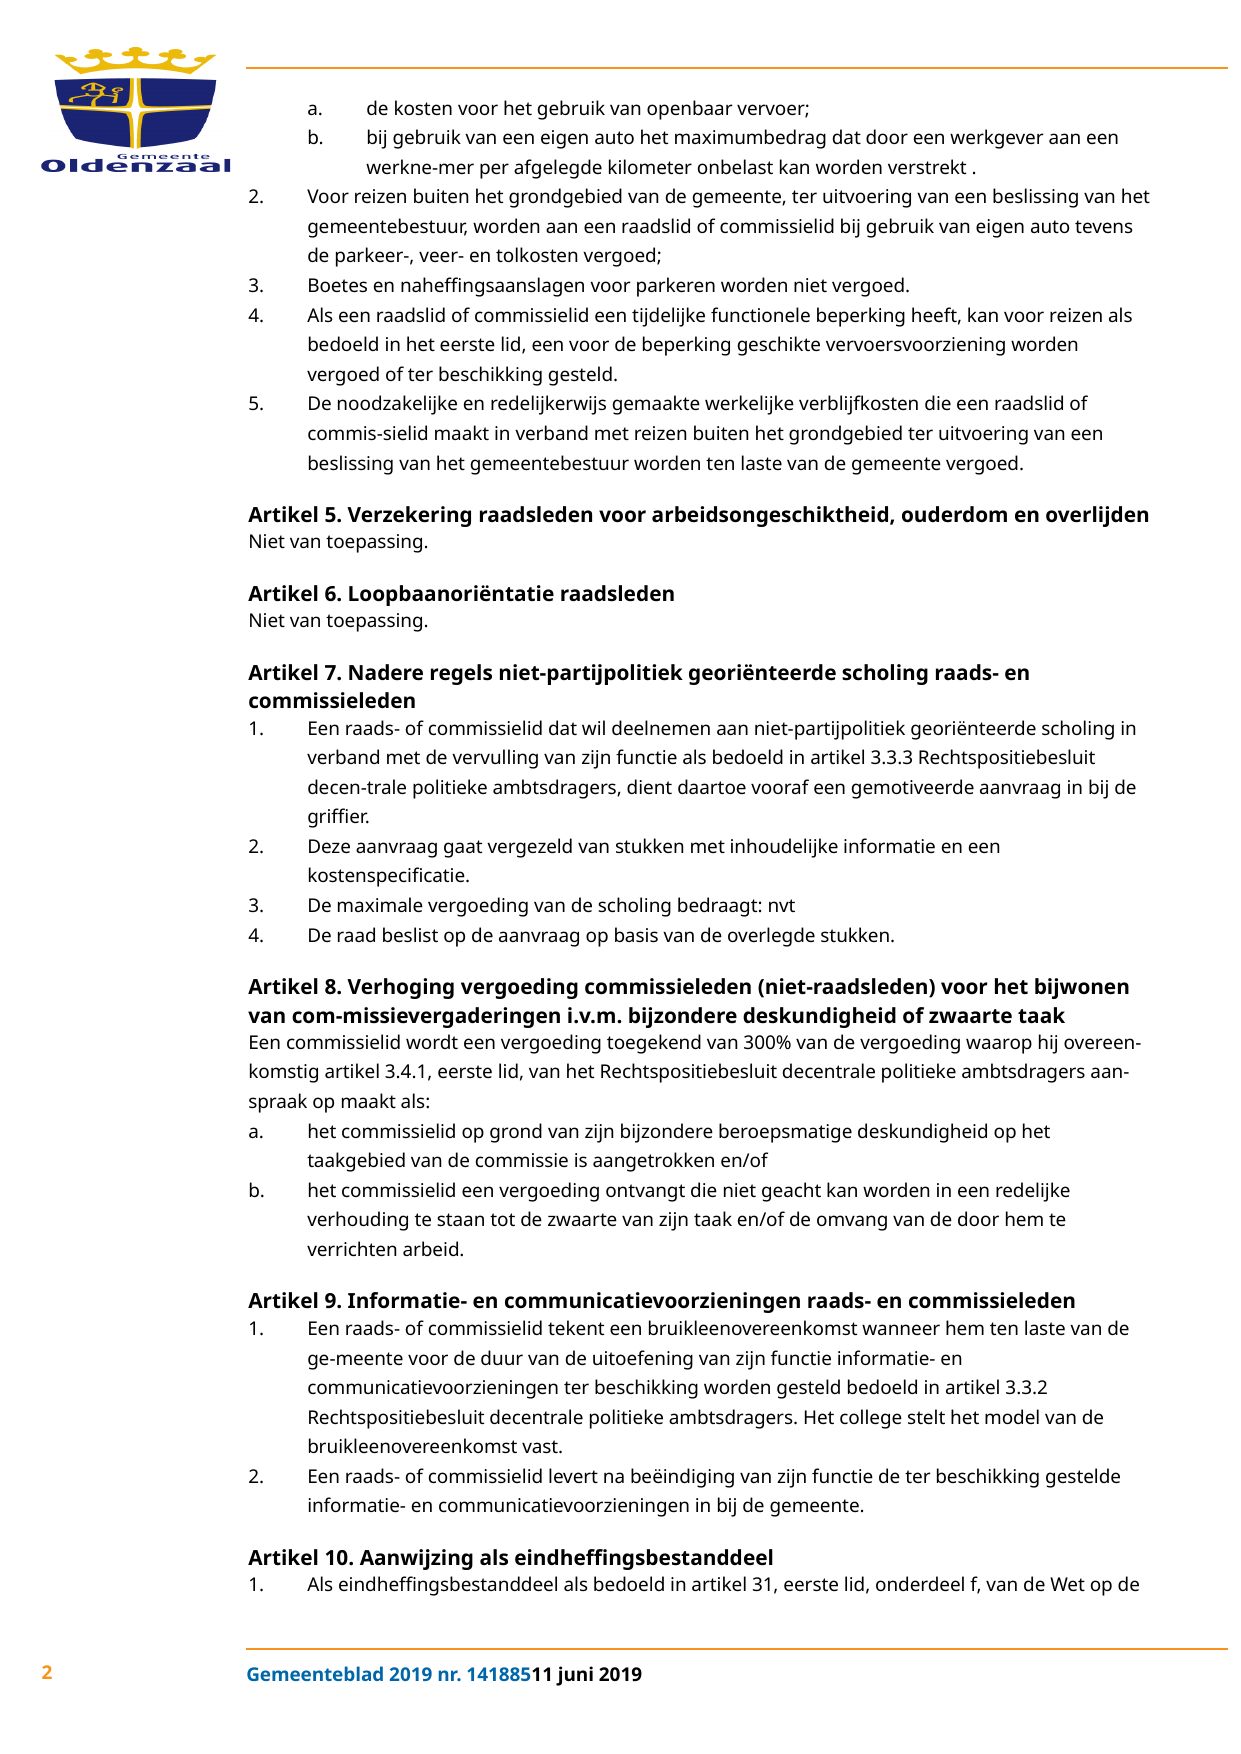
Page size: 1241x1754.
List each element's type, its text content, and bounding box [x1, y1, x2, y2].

list de kosten voor het gebruik van openbaar vervoer; [307, 95, 1152, 121]
list het commissielid op grond van zijn bijzondere beroepsmatige deskundigheid op het taakgebied van de commissie is aangetrokken en/of [248, 1118, 1152, 1173]
list De maximale vergoeding van de scholing bedraagt: nvt [248, 892, 1152, 918]
list Boetes en naheffingsaanslagen voor parkeren worden niet vergoed. [248, 272, 1152, 298]
text Niet van toepassing. [248, 607, 1152, 633]
list het commissielid een vergoeding ontvangt die niet geacht kan worden in een redelijke verhouding te staan tot de zwaarte van zijn taak en/of de omvang van de door hem te verrichten arbeid. [248, 1177, 1152, 1262]
text Een commissielid wordt een vergoeding toegekend van 300% van de vergoeding waarop hij overeen-komstig artikel 3.4.1, eerste lid, van het Rechtspositiebesluit decentrale politieke ambtsdragers aan-spraak op maakt als: [248, 1029, 1152, 1114]
list De noodzakelijke en redelijkerwijs gemaakte werkelijke verblijfkosten die een raadslid of commis-sielid maakt in verband met reizen buiten het grondgebied ter uitvoering van een beslissing van het gemeentebestuur worden ten laste van de gemeente vergoed. [248, 391, 1152, 476]
picture [41, 47, 231, 172]
list Voor reizen buiten het grondgebied van de gemeente, ter uitvoering van een beslissing van het gemeentebestuur, worden aan een raadslid of commissielid bij gebruik van eigen auto tevens de parkeer-, veer- en tolkosten vergoed; [248, 183, 1152, 268]
list Als eindheffingsbestanddeel als bedoeld in artikel 31, eerste lid, onderdeel f, van de Wet op de [248, 1571, 1152, 1597]
list Als een raadslid of commissielid een tijdelijke functionele beperking heeft, kan voor reizen als bedoeld in het eerste lid, een voor de beperking geschikte vervoersvoorziening worden vergoed of ter beschikking gesteld. [248, 302, 1152, 387]
text Niet van toepassing. [248, 529, 1152, 554]
list Een raads- of commissielid levert na beëindiging van zijn functie de ter beschikking gestelde informatie- en communicatievoorzieningen in bij de gemeente. [248, 1463, 1152, 1518]
text Artikel 10. Aanwijzing als eindheffingsbestanddeel [248, 1543, 1152, 1571]
text Artikel 5. Verzekering raadsleden voor arbeidsongeschiktheid, ouderdom en overlijden [248, 500, 1152, 529]
list Een raads- of commissielid tekent een bruikleenovereenkomst wanneer hem ten laste van de ge-meente voor de duur van de uitoefening van zijn functie informatie- en communicatievoorzieningen ter beschikking worden gesteld bedoeld in artikel 3.3.2 Rechtspositiebesluit decentrale politieke ambtsdragers. Het college stelt het model van de bruikleenovereenkomst vast. [248, 1315, 1152, 1459]
list bij gebruik van een eigen auto het maximumbedrag dat door een werkgever aan een werkne-mer per afgelegde kilometer onbelast kan worden verstrekt . [307, 124, 1152, 180]
list Een raads- of commissielid dat wil deelnemen aan niet-partijpolitiek georiënteerde scholing in verband met de vervulling van zijn functie als bedoeld in artikel 3.3.3 Rechtspositiebesluit decen-trale politieke ambtsdragers, dient daartoe vooraf een gemotiveerde aanvraag in bij de griffier. [248, 715, 1152, 829]
text Artikel 8. Verhoging vergoeding commissieleden (niet-raadsleden) voor het bijwonen van com-missievergaderingen i.v.m. bijzondere deskundigheid of zwaarte taak [248, 972, 1152, 1029]
text Artikel 6. Loopbaanoriëntatie raadsleden [248, 579, 1152, 607]
text Artikel 9. Informatie- en communicatievoorzieningen raads- en commissieleden [248, 1287, 1152, 1315]
text Artikel 7. Nadere regels niet-partijpolitiek georiënteerde scholing raads- en commissieleden [248, 658, 1152, 715]
list De raad beslist op de aanvraag op basis van de overlegde stukken. [248, 922, 1152, 948]
list Deze aanvraag gaat vergezeld van stukken met inhoudelijke informatie en een kostenspecificatie. [248, 833, 1152, 888]
